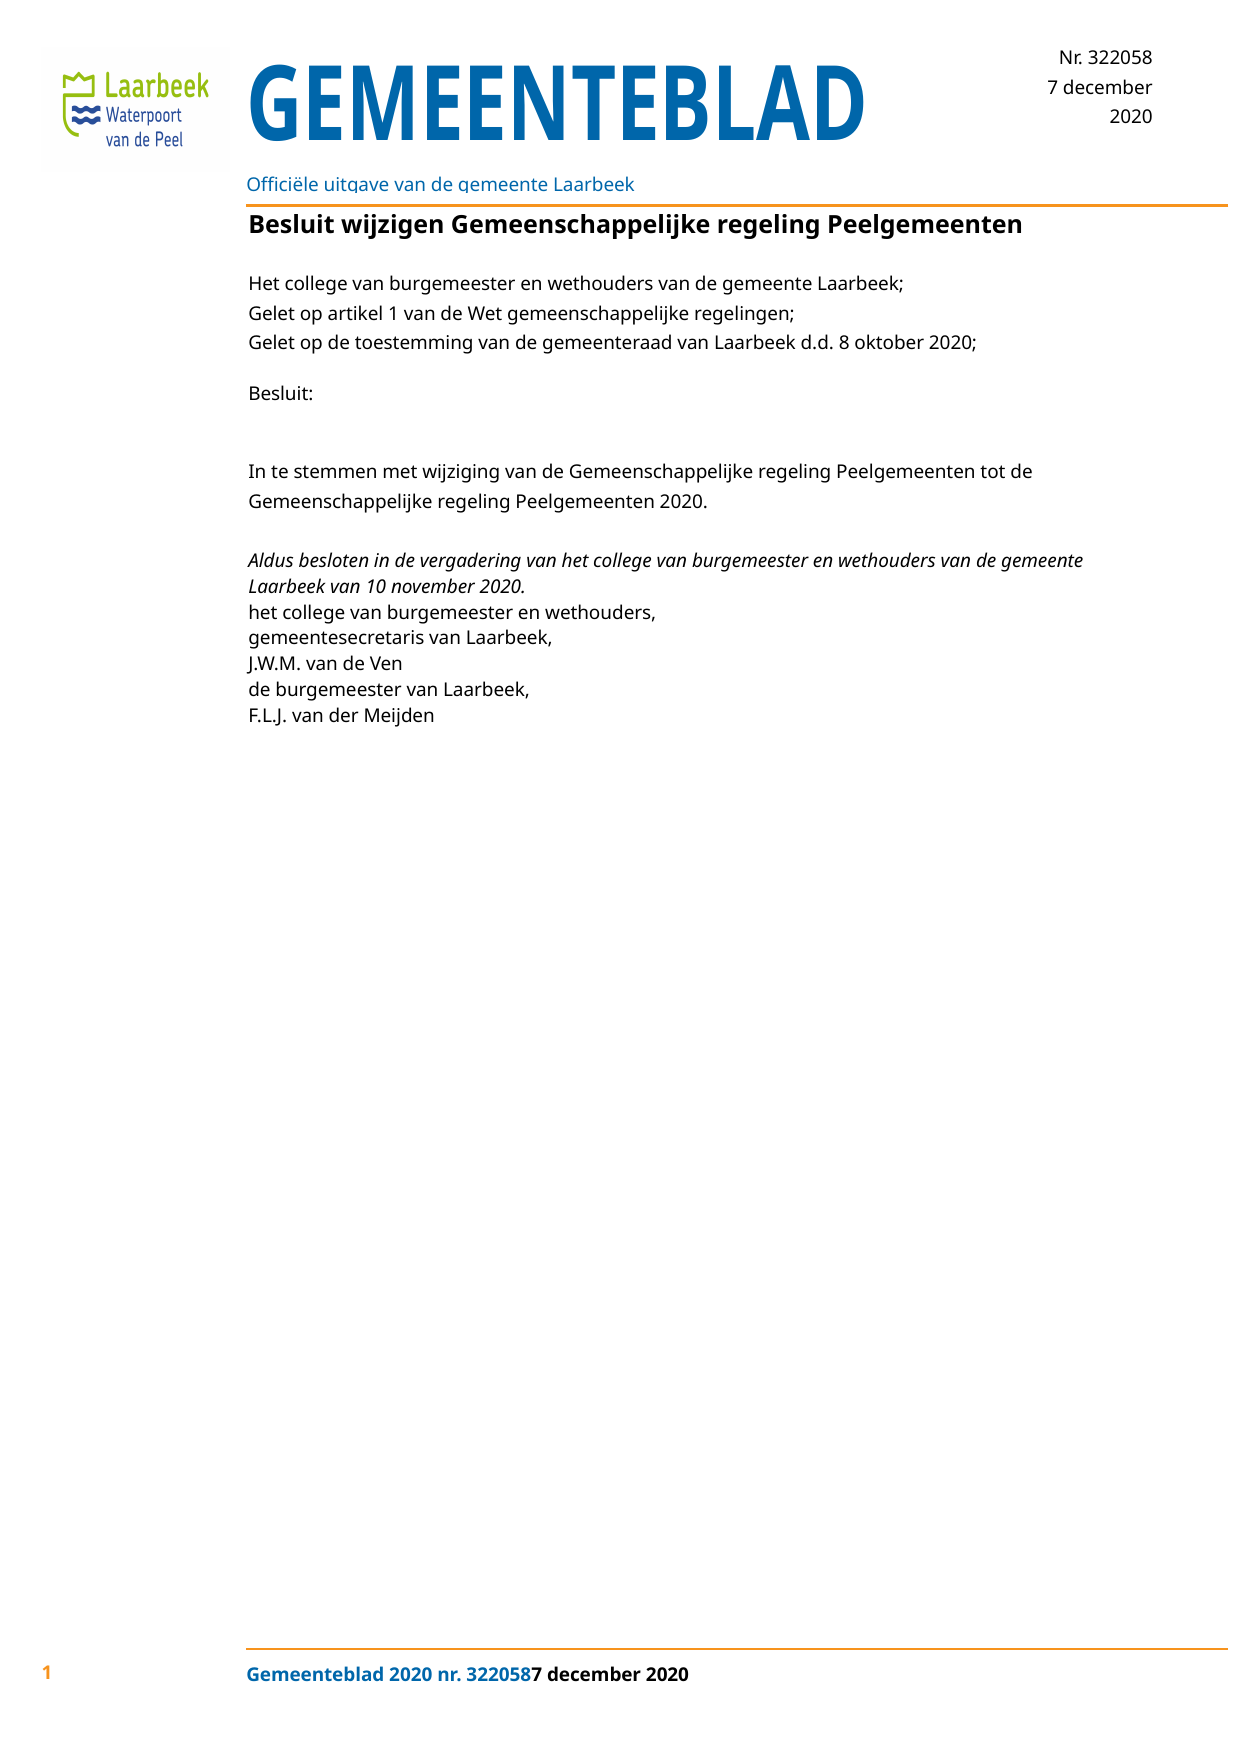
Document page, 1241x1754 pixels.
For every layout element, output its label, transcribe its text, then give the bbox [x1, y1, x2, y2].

text F.L.J. van der Meijden [248, 702, 1152, 727]
text gemeentesecretaris van Laarbeek, [248, 624, 1152, 650]
text Het college van burgemeester en wethouders van de gemeente Laarbeek; [248, 270, 1152, 296]
text Besluit wijzigen Gemeenschappelijke regeling Peelgemeenten [248, 207, 1152, 241]
text het college van burgemeester en wethouders, [248, 599, 1152, 624]
text In te stemmen met wijziging van de Gemeenschappelijke regeling Peelgemeenten tot de Gemeenschappelijke regeling Peelgemeenten 2020. [248, 459, 1152, 514]
text Aldus besloten in de vergadering van het college van burgemeester en wethouders van de gemeente Laarbeek van 10 november 2020. [248, 547, 1152, 599]
picture [41, 47, 231, 172]
text Gelet op artikel 1 van de Wet gemeenschappelijke regelingen; [248, 300, 1152, 326]
text J.W.M. van de Ven [248, 650, 1152, 676]
text Gelet op de toestemming van de gemeenteraad van Laarbeek d.d. 8 oktober 2020; [248, 329, 1152, 355]
text Besluit: [248, 380, 1152, 406]
text de burgemeester van Laarbeek, [248, 676, 1152, 702]
